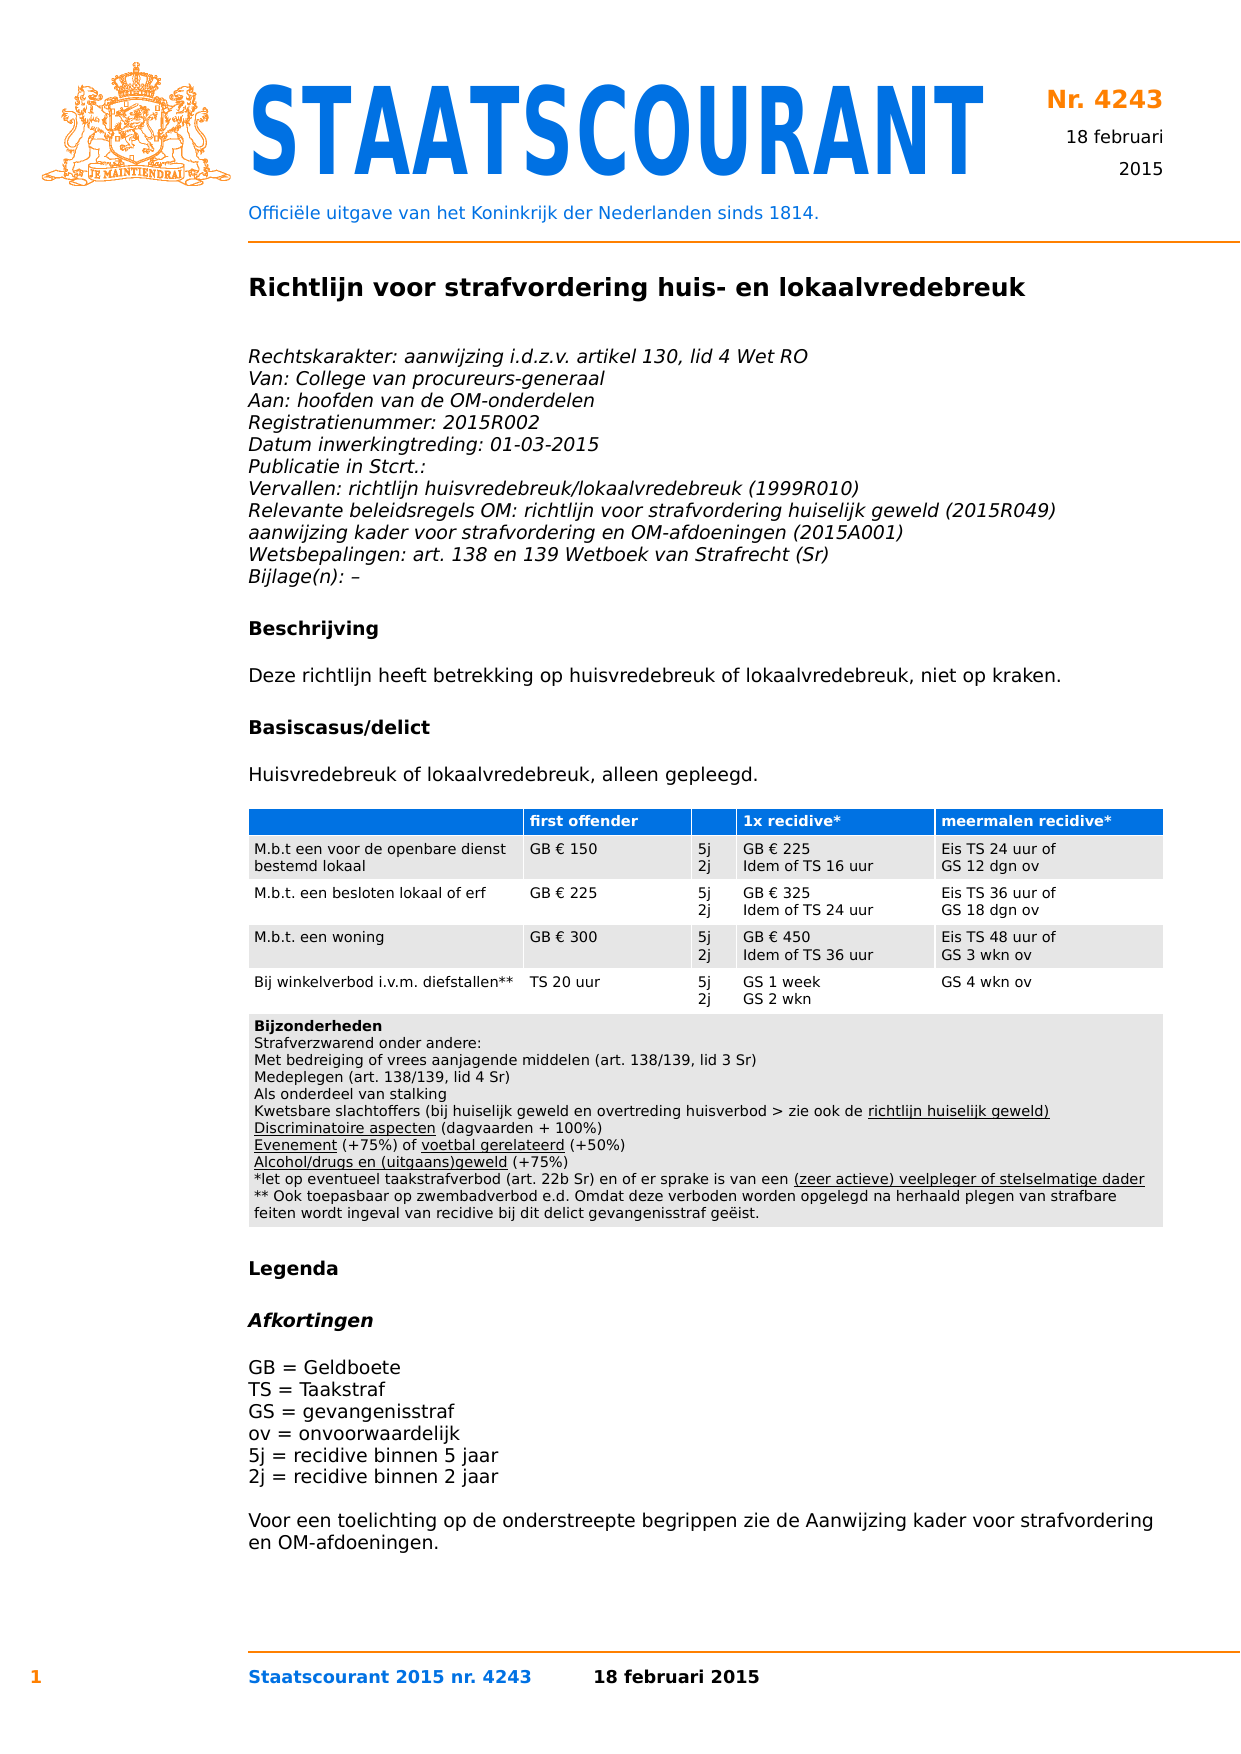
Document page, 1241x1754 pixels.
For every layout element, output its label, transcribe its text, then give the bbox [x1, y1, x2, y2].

table_cell 5j 2j [692, 969, 736, 1012]
text Huisvredebreuk of lokaalvredebreuk, alleen gepleegd. [248, 764, 1163, 786]
text Relevante beleidsregels OM: richtlijn voor strafvordering huiselijk geweld (2015R049) [248, 500, 1163, 522]
text Vervallen: richtlijn huisvredebreuk/lokaalvredebreuk (1999R010) [248, 478, 1163, 500]
subtitle Afkortingen [248, 1309, 1163, 1332]
text Aan: hoofden van de OM-onderdelen [248, 390, 1163, 412]
text TS = Taakstraf [248, 1378, 1163, 1401]
text Publicatie in Stcrt.: [248, 456, 1163, 478]
table_header 1x recidive* [737, 809, 934, 835]
table_header first offender [524, 809, 691, 835]
table_cell GB € 450 Idem of TS 36 uur [737, 925, 934, 968]
subtitle Basiscasus/delict [248, 717, 1163, 739]
table_cell 5j 2j [692, 836, 736, 879]
text Wetsbepalingen: art. 138 en 139 Wetboek van Strafrecht (Sr) [248, 544, 1163, 566]
text Rechtskarakter: aanwijzing i.d.z.v. artikel 130, lid 4 Wet RO [248, 346, 1163, 368]
table_cell M.b.t. een besloten lokaal of erf [249, 880, 523, 924]
table_cell Bij winkelverbod i.v.m. diefstallen** [249, 969, 523, 1012]
text 5j = recidive binnen 5 jaar [248, 1444, 1163, 1466]
table_cell Eis TS 24 uur of GS 12 dgn ov [936, 836, 1163, 879]
text Van: College van procureurs-generaal [248, 368, 1163, 390]
table_header Nr. 4243 [998, 62, 1240, 121]
table_cell Bijzonderheden Strafverzwarend onder andere: Met bedreiging of vrees aanjagende middelen (art. 138/139, lid 3 Sr) Medeplegen (art. 138/139, lid 4 Sr) Als onderdeel van stalking Kwetsbare slachtoffers (bij huiselijk geweld en overtreding huisverbod > zie ook de richtlijn huiselijk geweld) Discriminatoire aspecten (dagvaarden + 100%) Evenement (+75%) of voetbal gerelateerd (+50%) Alcohol/drugs en (uitgaans)geweld (+75%) *let op eventueel taakstrafverbod (art. 22b Sr) en of er sprake is van een (zeer actieve) veelpleger of stelselmatige dader ** Ook toepasbaar op zwembadverbod e.d. Omdat deze verboden worden opgelegd na herhaald plegen van strafbare feiten wordt ingeval van recidive bij dit delict gevangenisstraf geëist. [249, 1014, 1163, 1227]
text Voor een toelichting op de onderstreepte begrippen zie de Aanwijzing kader voor strafvordering en OM-afdoeningen. [248, 1510, 1163, 1554]
table_cell Officiële uitgave van het Koninkrijk der Nederlanden sinds 1814. [248, 203, 1240, 241]
text Registratienummer: 2015R002 [248, 412, 1163, 434]
table_cell GB € 225 [524, 880, 691, 924]
table_header [249, 809, 523, 835]
subtitle Beschrijving [248, 618, 1163, 640]
text Datum inwerkingtreding: 01-03-2015 [248, 434, 1163, 456]
table_header [25, 62, 248, 241]
table_cell GB € 150 [524, 836, 691, 879]
table_cell 2015 [998, 153, 1240, 203]
text GS = gevangenisstraf [248, 1401, 1163, 1422]
table_header STAATSCOURANT [248, 62, 998, 203]
text GB = Geldboete [248, 1357, 1163, 1378]
table_cell Eis TS 48 uur of GS 3 wkn ov [936, 925, 1163, 968]
table_header [692, 809, 736, 835]
table_cell 5j 2j [692, 880, 736, 924]
table_cell GB € 300 [524, 925, 691, 968]
text ov = onvoorwaardelijk [248, 1422, 1163, 1444]
subtitle Richtlijn voor strafvordering huis- en lokaalvredebreuk [248, 273, 1163, 302]
subtitle Legenda [248, 1258, 1163, 1279]
table_cell 18 februari [998, 121, 1240, 153]
picture [41, 62, 231, 186]
table_cell GS 1 week GS 2 wkn [737, 969, 934, 1012]
table_cell 5j 2j [692, 925, 736, 968]
table_cell Eis TS 36 uur of GS 18 dgn ov [936, 880, 1163, 924]
table_cell M.b.t een voor de openbare dienst bestemd lokaal [249, 836, 523, 879]
table_cell M.b.t. een woning [249, 925, 523, 968]
text Bijlage(n): – [248, 566, 1163, 588]
table_cell GS 4 wkn ov [936, 969, 1163, 1012]
text Deze richtlijn heeft betrekking op huisvredebreuk of lokaalvredebreuk, niet op kraken. [248, 665, 1163, 687]
table_header meermalen recidive* [936, 809, 1163, 835]
table_cell GB € 225 Idem of TS 16 uur [737, 836, 934, 879]
text aanwijzing kader voor strafvordering en OM-afdoeningen (2015A001) [248, 522, 1163, 544]
table_cell TS 20 uur [524, 969, 691, 1012]
text 2j = recidive binnen 2 jaar [248, 1466, 1163, 1488]
table_cell GB € 325 Idem of TS 24 uur [737, 880, 934, 924]
